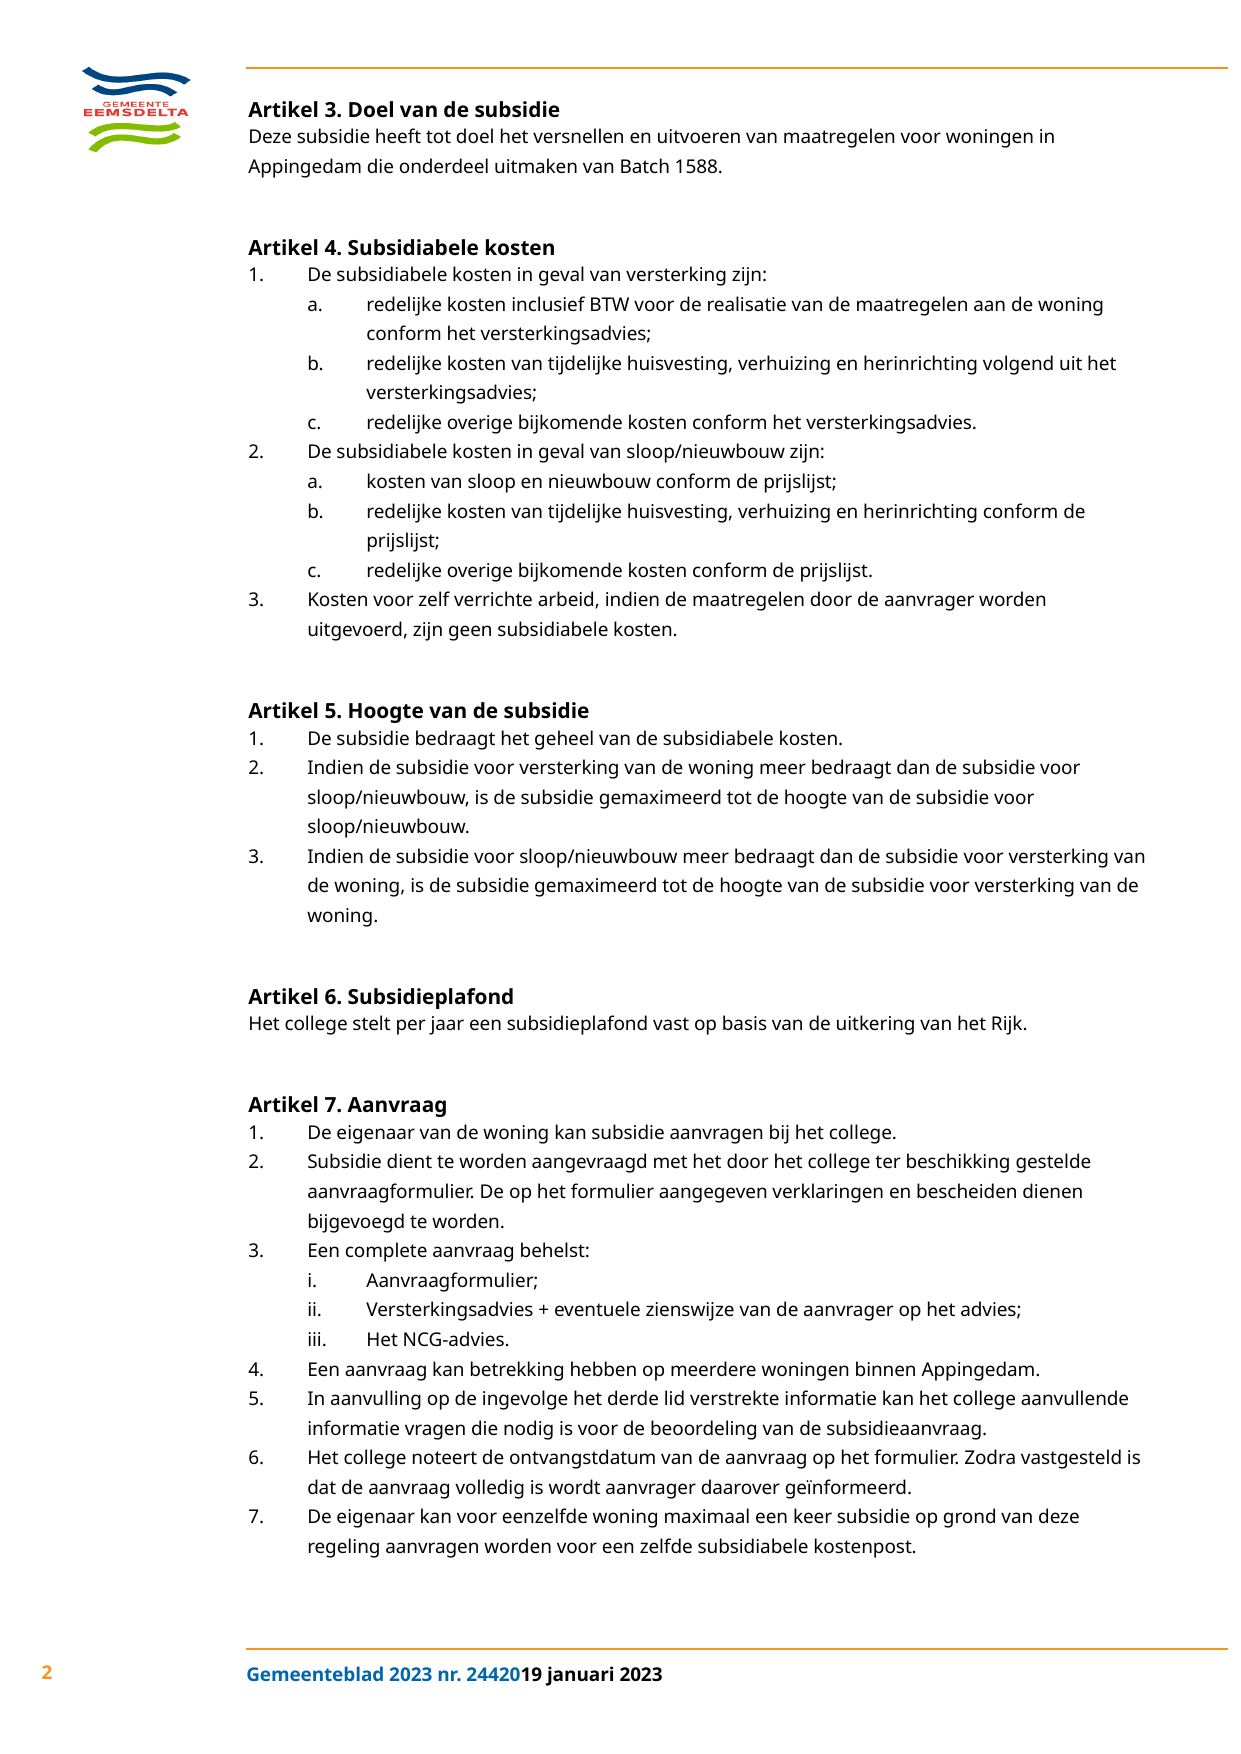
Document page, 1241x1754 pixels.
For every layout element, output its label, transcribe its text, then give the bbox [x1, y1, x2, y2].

list Een aanvraag kan betrekking hebben op meerdere woningen binnen Appingedam. [248, 1356, 1152, 1381]
list Indien de subsidie voor sloop/nieuwbouw meer bedraagt dan de subsidie voor versterking van de woning, is de subsidie gemaximeerd tot de hoogte van de subsidie voor versterking van de woning. [248, 843, 1152, 928]
text Het college stelt per jaar een subsidieplafond vast op basis van de uitkering van het Rijk. [248, 1011, 1152, 1036]
list redelijke overige bijkomende kosten conform de prijslijst. [307, 557, 1152, 583]
list Versterkingsadvies + eventuele zienswijze van de aanvrager op het advies; [307, 1297, 1152, 1322]
list redelijke kosten van tijdelijke huisvesting, verhuizing en herinrichting volgend uit het versterkingsadvies; [307, 350, 1152, 405]
text Deze subsidie heeft tot doel het versnellen en uitvoeren van maatregelen voor woningen in Appingedam die onderdeel uitmaken van Batch 1588. [248, 123, 1152, 178]
list De subsidiabele kosten in geval van versterking zijn: [248, 261, 1152, 287]
list Het NCG-advies. [307, 1326, 1152, 1352]
list De eigenaar kan voor eenzelfde woning maximaal een keer subsidie op grond van deze regeling aanvragen worden voor een zelfde subsidiabele kostenpost. [248, 1504, 1152, 1559]
list Aanvraagformulier; [307, 1267, 1152, 1293]
list De eigenaar van de woning kan subsidie aanvragen bij het college. [248, 1119, 1152, 1145]
text Artikel 3. Doel van de subsidie [248, 95, 1152, 123]
text Artikel 6. Subsidieplafond [248, 982, 1152, 1011]
list Subsidie dient te worden aangevraagd met het door het college ter beschikking gestelde aanvraagformulier. De op het formulier aangegeven verklaringen en bescheiden dienen bijgevoegd te worden. [248, 1149, 1152, 1233]
list kosten van sloop en nieuwbouw conform de prijslijst; [307, 468, 1152, 494]
text Artikel 7. Aanvraag [248, 1091, 1152, 1119]
list Kosten voor zelf verrichte arbeid, indien de maatregelen door de aanvrager worden uitgevoerd, zijn geen subsidiabele kosten. [248, 587, 1152, 642]
list De subsidie bedraagt het geheel van de subsidiabele kosten. [248, 725, 1152, 750]
list redelijke kosten van tijdelijke huisvesting, verhuizing en herinrichting conform de prijslijst; [307, 498, 1152, 553]
list Het college noteert de ontvangstdatum van de aanvraag op het formulier. Zodra vastgesteld is dat de aanvraag volledig is wordt aanvrager daarover geïnformeerd. [248, 1444, 1152, 1500]
list De subsidiabele kosten in geval van sloop/nieuwbouw zijn: [248, 439, 1152, 464]
list Een complete aanvraag behelst: [248, 1237, 1152, 1263]
picture [41, 47, 231, 172]
list redelijke kosten inclusief BTW voor de realisatie van de maatregelen aan de woning conform het versterkingsadvies; [307, 291, 1152, 346]
list Indien de subsidie voor versterking van de woning meer bedraagt dan de subsidie voor sloop/nieuwbouw, is de subsidie gemaximeerd tot de hoogte van de subsidie voor sloop/nieuwbouw. [248, 754, 1152, 839]
text Artikel 5. Hoogte van de subsidie [248, 696, 1152, 725]
list redelijke overige bijkomende kosten conform het versterkingsadvies. [307, 409, 1152, 435]
text Artikel 4. Subsidiabele kosten [248, 233, 1152, 261]
list In aanvulling op de ingevolge het derde lid verstrekte informatie kan het college aanvullende informatie vragen die nodig is voor de beoordeling van de subsidieaanvraag. [248, 1385, 1152, 1441]
